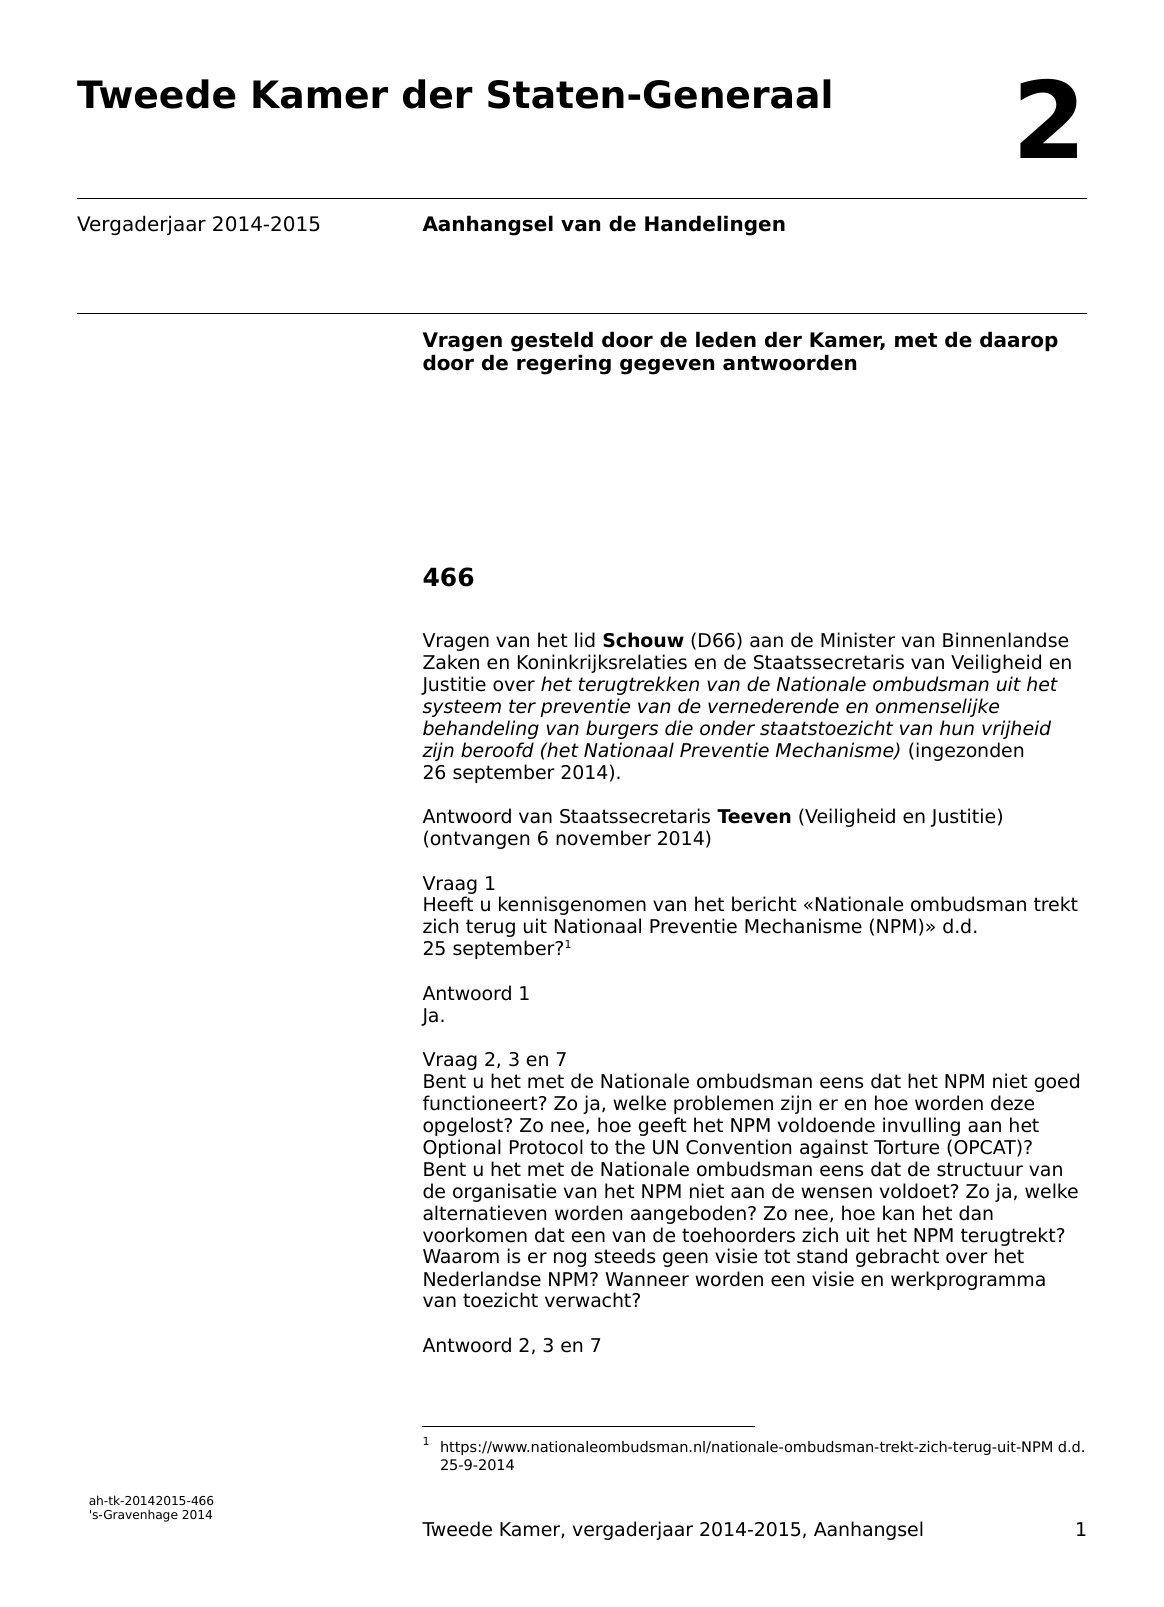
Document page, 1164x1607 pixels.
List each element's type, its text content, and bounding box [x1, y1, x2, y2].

text Antwoord van Staatssecretaris Teeven (Veiligheid en Justitie) (ontvangen 6 november 2014) [422, 806, 1087, 850]
text Vragen van het lid Schouw (D66) aan de Minister van Binnenlandse Zaken en Koninkrijksrelaties en de Staatssecretaris van Veiligheid en Justitie over het terugtrekken van de Nationale ombudsman uit het systeem ter preventie van de vernederende en onmenselijke behandeling van burgers die onder staatstoezicht van hun vrijheid zijn beroofd (het Nationaal Preventie Mechanisme) (ingezonden 26 september 2014). [422, 630, 1087, 784]
table_cell Aanhangsel van de Handelingen [422, 199, 1087, 313]
table_cell Vergaderjaar 2014-2015 [77, 199, 422, 313]
text Bent u het met de Nationale ombudsman eens dat de structuur van de organisatie van het NPM niet aan de wensen voldoet? Zo ja, welke alternatieven worden aangeboden? Zo nee, hoe kan het dan voorkomen dat een van de toehoorders zich uit het NPM terugtrekt? [422, 1158, 1087, 1246]
text Vraag 2, 3 en 7 [422, 1049, 1087, 1071]
text https://www.nationaleombudsman.nl/nationale-ombudsman-trekt-zich-terug-uit-NPM d.d. 25-9-2014 [422, 1435, 1087, 1474]
text ah-tk-20142015-466 [88, 1494, 323, 1508]
text 's-Gravenhage 2014 [88, 1508, 323, 1522]
text Vraag 1 [422, 872, 1087, 894]
text Antwoord 1 [422, 982, 1087, 1004]
text Ja. [422, 1004, 1087, 1026]
text Bent u het met de Nationale ombudsman eens dat het NPM niet goed functioneert? Zo ja, welke problemen zijn er en hoe worden deze opgelost? Zo nee, hoe geeft het NPM voldoende invulling aan het Optional Protocol to the UN Convention against Torture (OPCAT)? [422, 1071, 1087, 1158]
text Antwoord 2, 3 en 7 [422, 1334, 1087, 1357]
text 466 [422, 563, 1087, 592]
table_header Tweede Kamer der Staten-Generaal [77, 59, 886, 198]
text Waarom is er nog steeds geen visie tot stand gebracht over het Nederlandse NPM? Wanneer worden een visie en werkprogramma van toezicht verwacht? [422, 1246, 1087, 1312]
table_cell [77, 314, 422, 375]
table_cell Vragen gesteld door de leden der Kamer, met de daarop door de regering gegeven antwoorden [422, 314, 1087, 375]
table_header 2 [886, 59, 1087, 198]
text Heeft u kennisgenomen van het bericht «Nationale ombudsman trekt zich terug uit Nationaal Preventie Mechanisme (NPM)» d.d. 25 september? [422, 894, 1087, 960]
